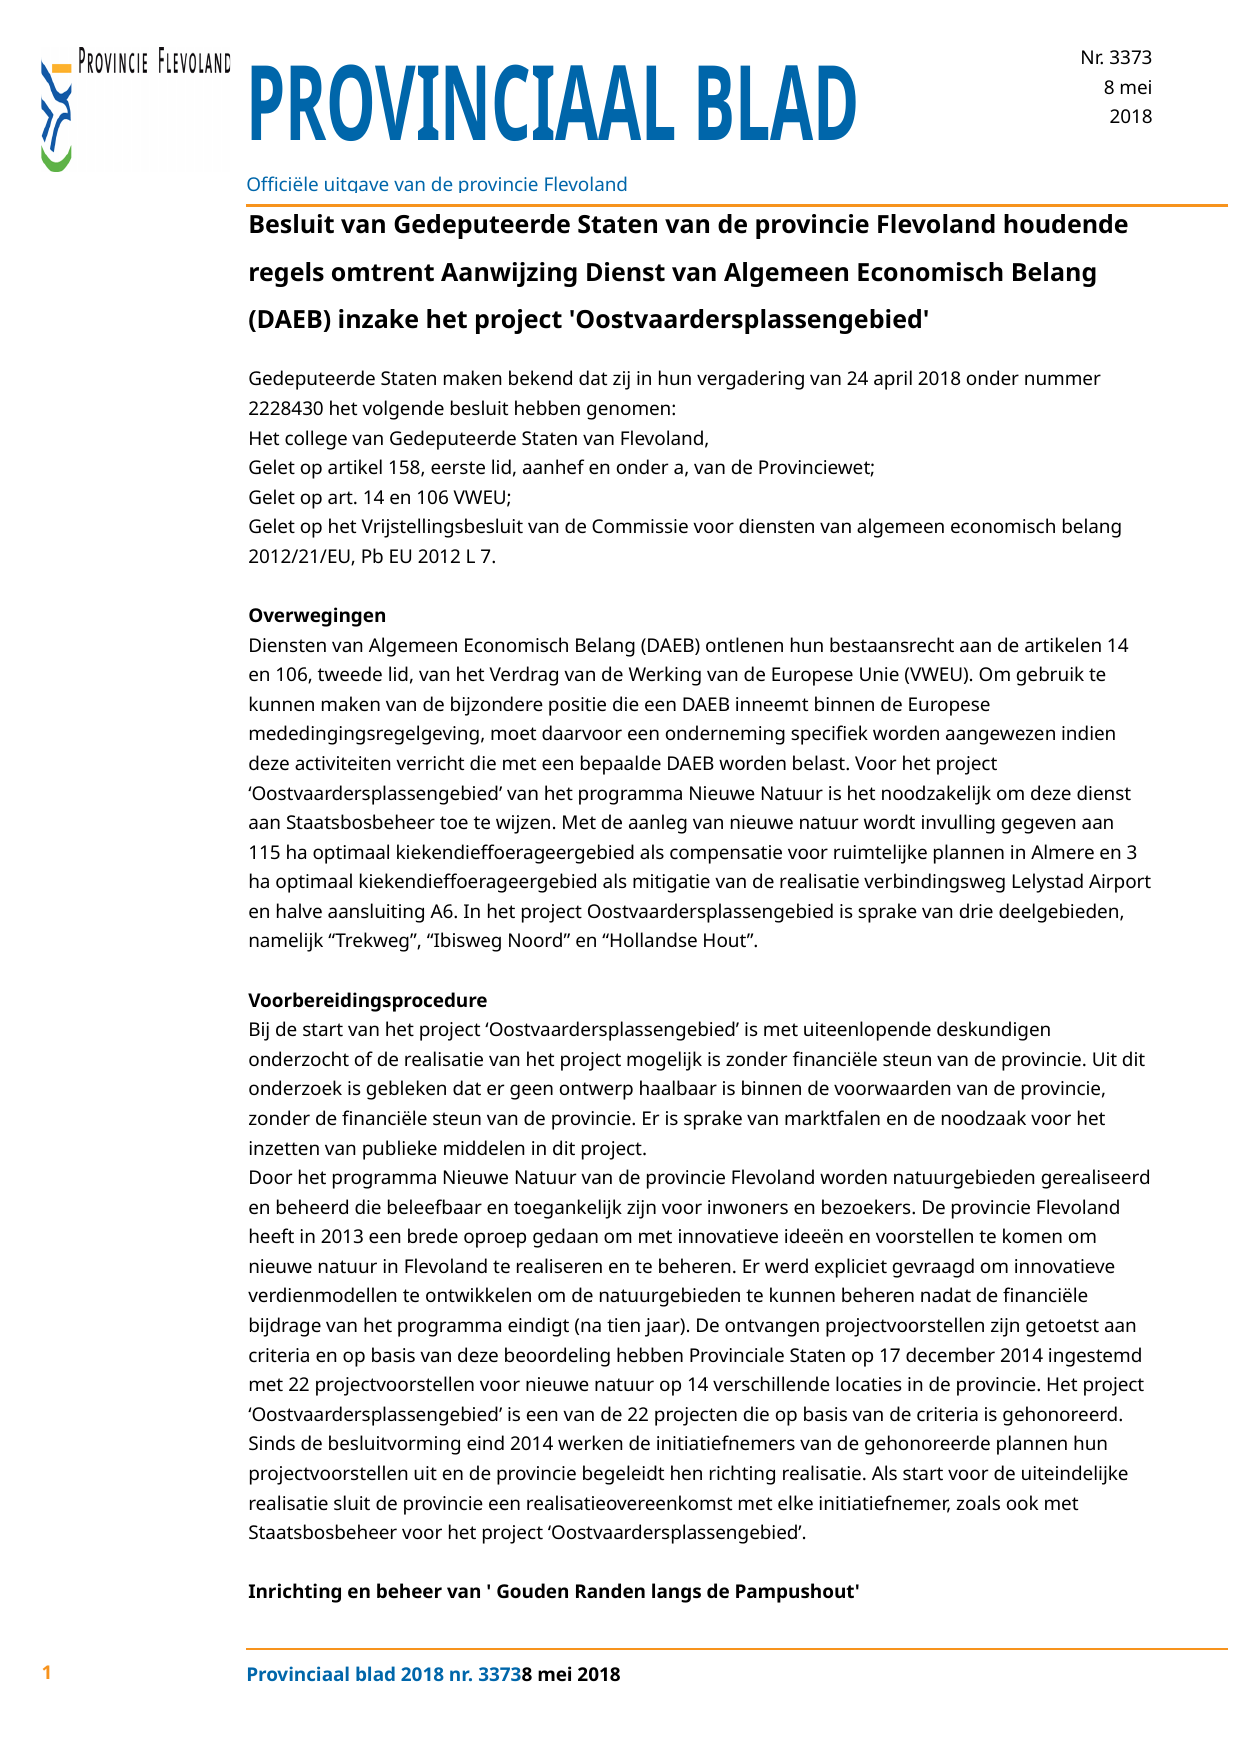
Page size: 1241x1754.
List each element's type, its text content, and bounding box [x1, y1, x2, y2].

text Door het programma Nieuwe Natuur van de provincie Flevoland worden natuurgebieden gerealiseerd en beheerd die beleefbaar en toegankelijk zijn voor inwoners en bezoekers. De provincie Flevoland heeft in 2013 een brede oproep gedaan om met innovatieve ideeën en voorstellen te komen om nieuwe natuur in Flevoland te realiseren en te beheren. Er werd expliciet gevraagd om innovatieve verdienmodellen te ontwikkelen om de natuurgebieden te kunnen beheren nadat de financiële bijdrage van het programma eindigt (na tien jaar). De ontvangen projectvoorstellen zijn getoetst aan criteria en op basis van deze beoordeling hebben Provinciale Staten op 17 december 2014 ingestemd met 22 projectvoorstellen voor nieuwe natuur op 14 verschillende locaties in de provincie. Het project ‘Oostvaardersplassengebied’ is een van de 22 projecten die op basis van de criteria is gehonoreerd. [248, 1164, 1152, 1427]
text Gelet op art. 14 en 106 VWEU; [248, 484, 1152, 509]
text Besluit van Gedeputeerde Staten van de provincie Flevoland houdende regels omtrent Aanwijzing Dienst van Algemeen Economisch Belang (DAEB) inzake het project 'Oostvaardersplassengebied' [248, 207, 1152, 336]
text Overwegingen [248, 602, 1152, 628]
text Diensten van Algemeen Economisch Belang (DAEB) ontlenen hun bestaansrecht aan de artikelen 14 en 106, tweede lid, van het Verdrag van de Werking van de Europese Unie (VWEU). Om gebruik te kunnen maken van de bijzondere positie die een DAEB inneemt binnen de Europese mededingingsregelgeving, moet daarvoor een onderneming specifiek worden aangewezen indien deze activiteiten verricht die met een bepaalde DAEB worden belast. Voor het project ‘Oostvaardersplassengebied’ van het programma Nieuwe Natuur is het noodzakelijk om deze dienst aan Staatsbosbeheer toe te wijzen. Met de aanleg van nieuwe natuur wordt invulling gegeven aan 115 ha optimaal kiekendieffoerageergebied als compensatie voor ruimtelijke plannen in Almere en 3 ha optimaal kiekendieffoerageergebied als mitigatie van de realisatie verbindingsweg Lelystad Airport en halve aansluiting A6. In het project Oostvaardersplassengebied is sprake van drie deelgebieden, namelijk “Trekweg”, “Ibisweg Noord” en “Hollandse Hout”. [248, 632, 1152, 953]
text Het college van Gedeputeerde Staten van Flevoland, [248, 425, 1152, 450]
text Gelet op het Vrijstellingsbesluit van de Commissie voor diensten van algemeen economisch belang 2012/21/EU, Pb EU 2012 L 7. [248, 513, 1152, 569]
text Gelet op artikel 158, eerste lid, aanhef en onder a, van de Provinciewet; [248, 454, 1152, 480]
text Inrichting en beheer van ' Gouden Randen langs de Pampushout' [248, 1578, 1152, 1604]
text Voorbereidingsprocedure [248, 987, 1152, 1012]
picture [41, 47, 231, 172]
text Gedeputeerde Staten maken bekend dat zij in hun vergadering van 24 april 2018 onder nummer 2228430 het volgende besluit hebben genomen: [248, 366, 1152, 421]
text Bij de start van het project ‘Oostvaardersplassengebied’ is met uiteenlopende deskundigen onderzocht of de realisatie van het project mogelijk is zonder financiële steun van de provincie. Uit dit onderzoek is gebleken dat er geen ontwerp haalbaar is binnen de voorwaarden van de provincie, zonder de financiële steun van de provincie. Er is sprake van marktfalen en de noodzaak voor het inzetten van publieke middelen in dit project. [248, 1016, 1152, 1160]
text Sinds de besluitvorming eind 2014 werken de initiatiefnemers van de gehonoreerde plannen hun projectvoorstellen uit en de provincie begeleidt hen richting realisatie. Als start voor de uiteindelijke realisatie sluit de provincie een realisatieovereenkomst met elke initiatiefnemer, zoals ook met Staatsbosbeheer voor het project ‘Oostvaardersplassengebied’. [248, 1431, 1152, 1545]
